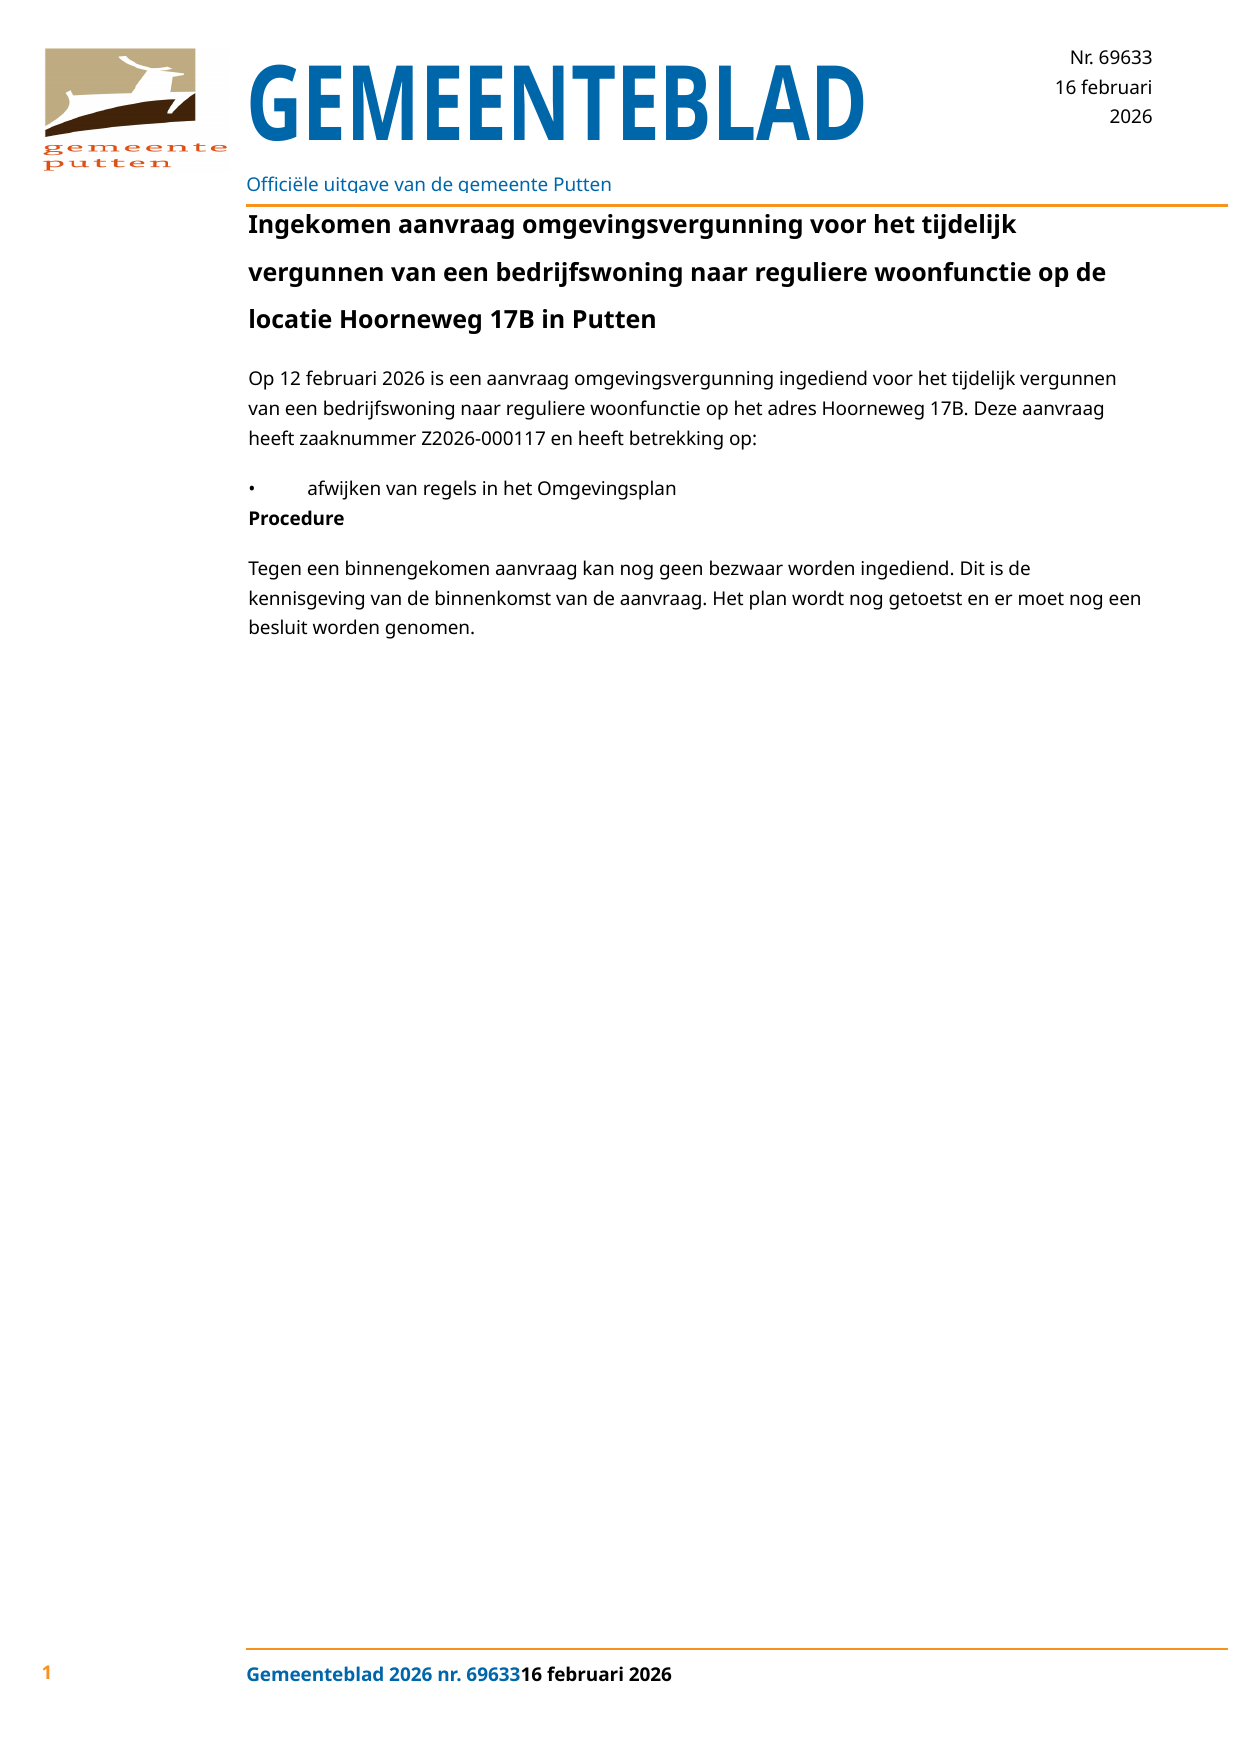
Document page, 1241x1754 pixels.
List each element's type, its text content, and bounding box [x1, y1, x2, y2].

text Tegen een binnengekomen aanvraag kan nog geen bezwaar worden ingediend. Dit is de kennisgeving van de binnenkomst van de aanvraag. Het plan wordt nog getoetst en er moet nog een besluit worden genomen. [248, 555, 1152, 640]
list afwijken van regels in het Omgevingsplan [248, 475, 1152, 501]
text Procedure [248, 505, 1152, 530]
picture [41, 47, 231, 172]
text Op 12 februari 2026 is een aanvraag omgevingsvergunning ingediend voor het tijdelijk vergunnen van een bedrijfswoning naar reguliere woonfunctie op het adres Hoorneweg 17B. Deze aanvraag heeft zaaknummer Z2026-000117 en heeft betrekking op: [248, 366, 1152, 450]
text Ingekomen aanvraag omgevingsvergunning voor het tijdelijk vergunnen van een bedrijfswoning naar reguliere woonfunctie op de locatie Hoorneweg 17B in Putten [248, 207, 1152, 336]
